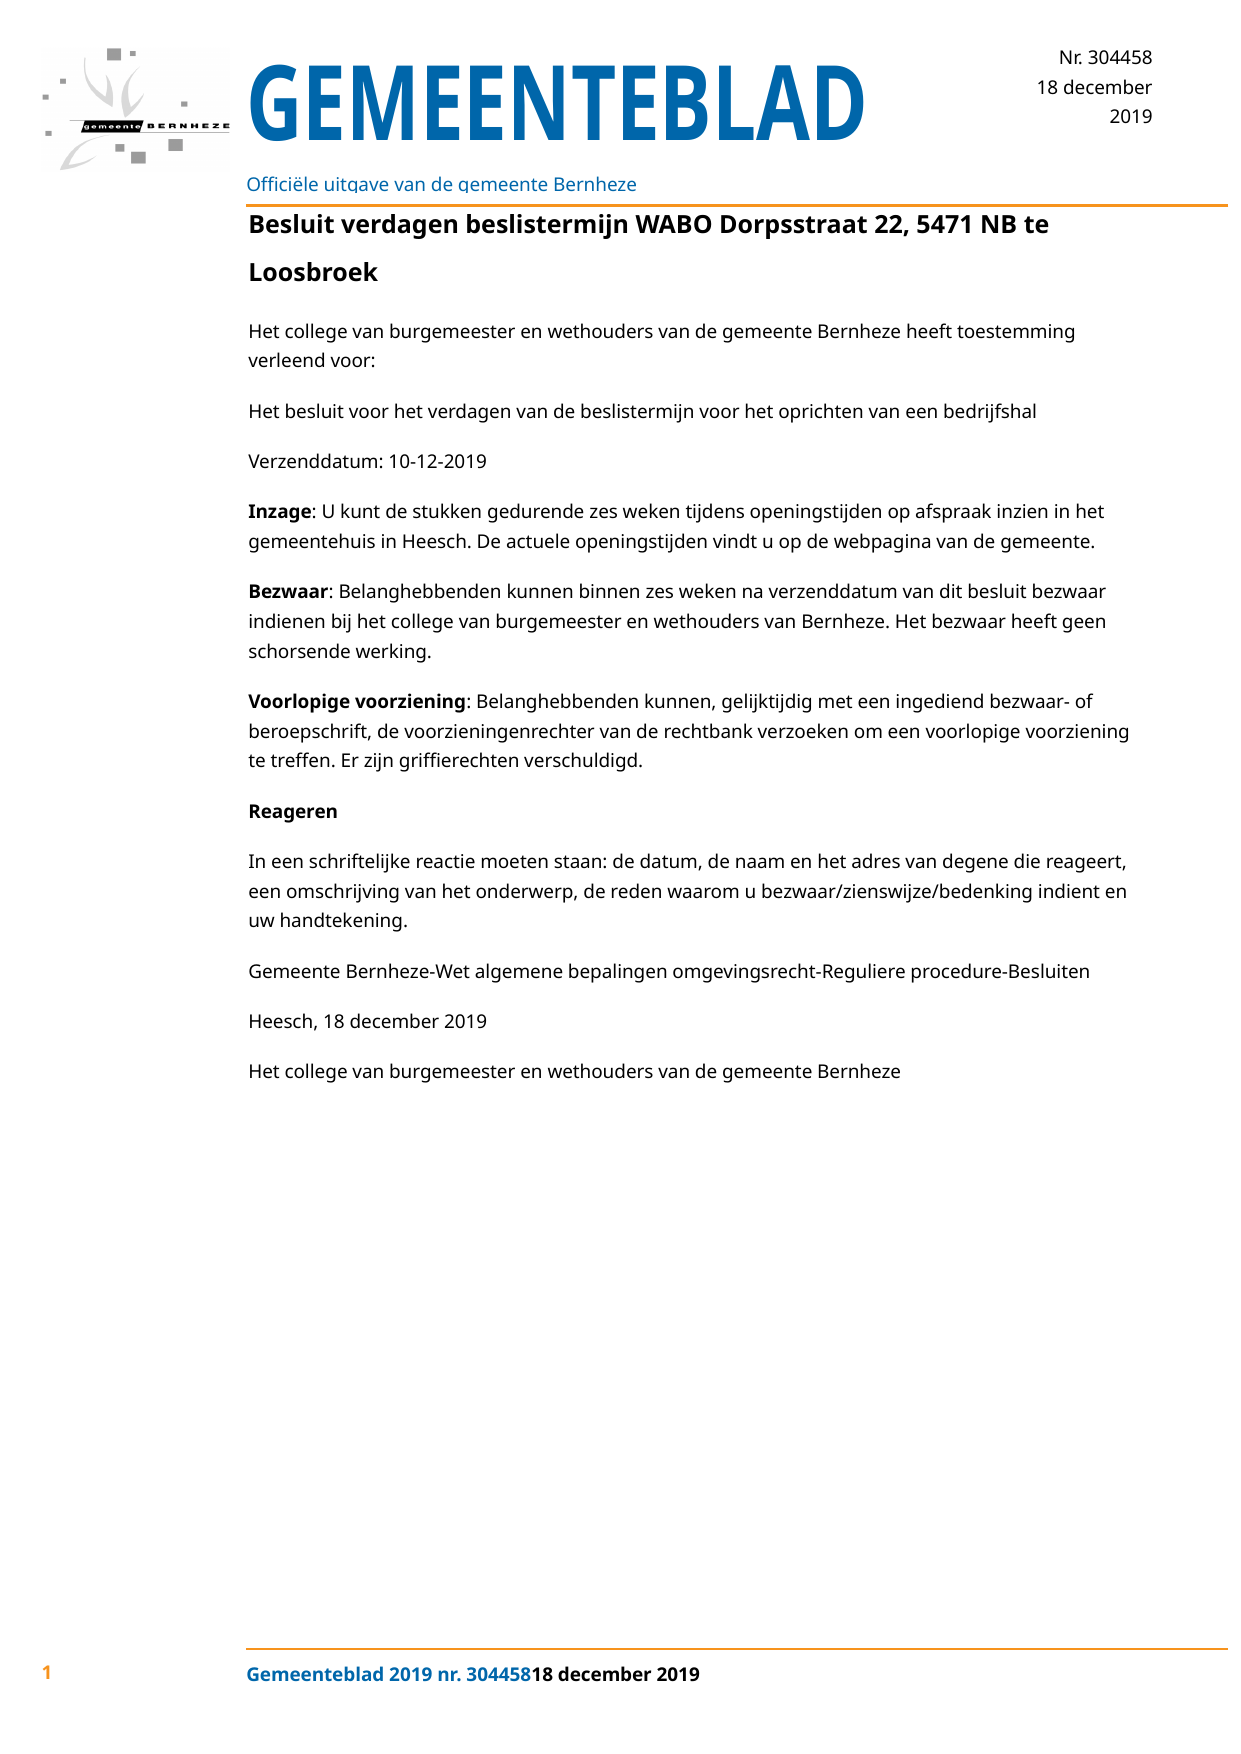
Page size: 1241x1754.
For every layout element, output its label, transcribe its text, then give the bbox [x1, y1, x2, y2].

text Reageren [248, 798, 1152, 824]
text In een schriftelijke reactie moeten staan: de datum, de naam en het adres van degene die reageert, een omschrijving van het onderwerp, de reden waarom u bezwaar/zienswijze/bedenking indient en uw handtekening. [248, 848, 1152, 933]
text Heesch, 18 december 2019 [248, 1008, 1152, 1034]
picture [41, 47, 231, 172]
text Inzage: U kunt de stukken gedurende zes weken tijdens openingstijden op afspraak inzien in het gemeentehuis in Heesch. De actuele openingstijden vindt u op de webpagina van de gemeente. [248, 499, 1152, 554]
text Besluit verdagen beslistermijn WABO Dorpsstraat 22, 5471 NB te Loosbroek [248, 207, 1152, 288]
text Gemeente Bernheze-Wet algemene bepalingen omgevingsrecht-Reguliere procedure-Besluiten [248, 958, 1152, 984]
text Voorlopige voorziening: Belanghebbenden kunnen, gelijktijdig met een ingediend bezwaar- of beroepschrift, de voorzieningenrechter van de rechtbank verzoeken om een voorlopige voorziening te treffen. Er zijn griffierechten verschuldigd. [248, 688, 1152, 773]
text Verzenddatum: 10-12-2019 [248, 448, 1152, 474]
text Bezwaar: Belanghebbenden kunnen binnen zes weken na verzenddatum van dit besluit bezwaar indienen bij het college van burgemeester en wethouders van Bernheze. Het bezwaar heeft geen schorsende werking. [248, 579, 1152, 664]
text Het college van burgemeester en wethouders van de gemeente Bernheze [248, 1059, 1152, 1084]
text Het besluit voor het verdagen van de beslistermijn voor het oprichten van een bedrijfshal [248, 398, 1152, 424]
text Het college van burgemeester en wethouders van de gemeente Bernheze heeft toestemming verleend voor: [248, 318, 1152, 373]
